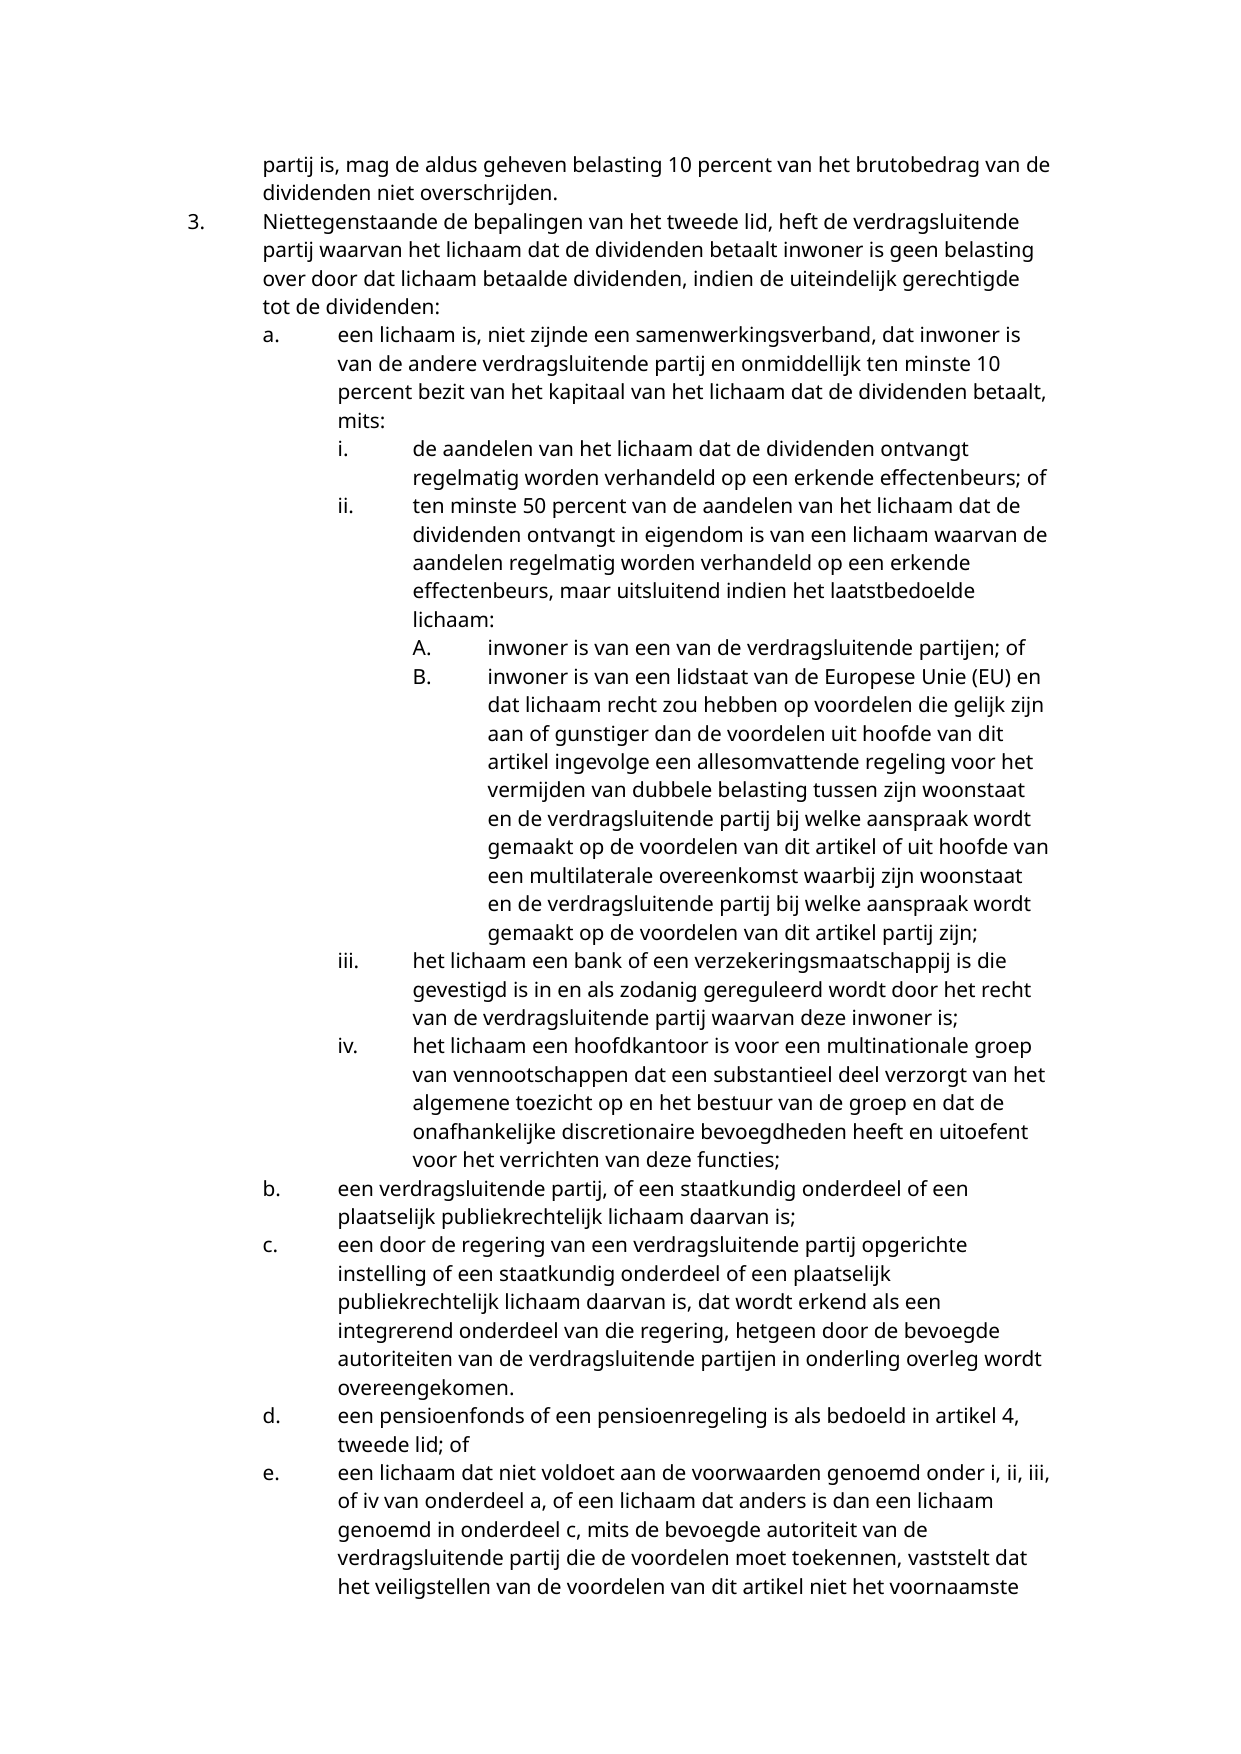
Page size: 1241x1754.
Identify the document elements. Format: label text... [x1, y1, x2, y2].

list het lichaam een bank of een verzekeringsmaatschappij is die gevestigd is in en als zodanig gereguleerd wordt door het recht van de verdragsluitende partij waarvan deze inwoner is; [337, 946, 1053, 1032]
list het lichaam een hoofdkantoor is voor een multinationale groep van vennootschappen dat een substantieel deel verzorgt van het algemene toezicht op en het bestuur van de groep en dat de onafhankelijke discretionaire bevoegdheden heeft en uitoefent voor het verrichten van deze functies; [337, 1032, 1053, 1174]
list de aandelen van het lichaam dat de dividenden ontvangt regelmatig worden verhandeld op een erkende effectenbeurs; of [337, 434, 1053, 491]
list een lichaam dat niet voldoet aan de voorwaarden genoemd onder i, ii, iii, of iv van onderdeel a, of een lichaam dat anders is dan een lichaam genoemd in onderdeel c, mits de bevoegde autoriteit van de verdragsluitende partij die de voordelen moet toekennen, vaststelt dat het veiligstellen van de voordelen van dit artikel niet het voornaamste [262, 1458, 1053, 1600]
list een pensioenfonds of een pensioenregeling is als bedoeld in artikel 4, tweede lid; of [262, 1401, 1053, 1458]
list Niettegenstaande de bepalingen van het tweede lid, heft de verdragsluitende partij waarvan het lichaam dat de dividenden betaalt inwoner is geen belasting over door dat lichaam betaalde dividenden, indien de uiteindelijk gerechtigde tot de dividenden: [187, 207, 1053, 321]
list partij is, mag de aldus geheven belasting 10 percent van het brutobedrag van de dividenden niet overschrijden. [187, 150, 1053, 207]
list een door de regering van een verdragsluitende partij opgerichte instelling of een staatkundig onderdeel of een plaatselijk publiekrechtelijk lichaam daarvan is, dat wordt erkend als een integrerend onderdeel van die regering, hetgeen door de bevoegde autoriteiten van de verdragsluitende partijen in onderling overleg wordt overeengekomen. [262, 1231, 1053, 1401]
list ten minste 50 percent van de aandelen van het lichaam dat de dividenden ontvangt in eigendom is van een lichaam waarvan de aandelen regelmatig worden verhandeld op een erkende effectenbeurs, maar uitsluitend indien het laatstbedoelde lichaam: [337, 491, 1053, 633]
list inwoner is van een van de verdragsluitende partijen; of [412, 633, 1053, 662]
list een verdragsluitende partij, of een staatkundig onderdeel of een plaatselijk publiekrechtelijk lichaam daarvan is; [262, 1174, 1053, 1231]
list een lichaam is, niet zijnde een samenwerkingsverband, dat inwoner is van de andere verdragsluitende partij en onmiddellijk ten minste 10 percent bezit van het kapitaal van het lichaam dat de dividenden betaalt, mits: [262, 321, 1053, 434]
list inwoner is van een lidstaat van de Europese Unie (EU) en dat lichaam recht zou hebben op voordelen die gelijk zijn aan of gunstiger dan de voordelen uit hoofde van dit artikel ingevolge een allesomvattende regeling voor het vermijden van dubbele belasting tussen zijn woonstaat en de verdragsluitende partij bij welke aanspraak wordt gemaakt op de voordelen van dit artikel of uit hoofde van een multilaterale overeenkomst waarbij zijn woonstaat en de verdragsluitende partij bij welke aanspraak wordt gemaakt op de voordelen van dit artikel partij zijn; [412, 662, 1053, 946]
